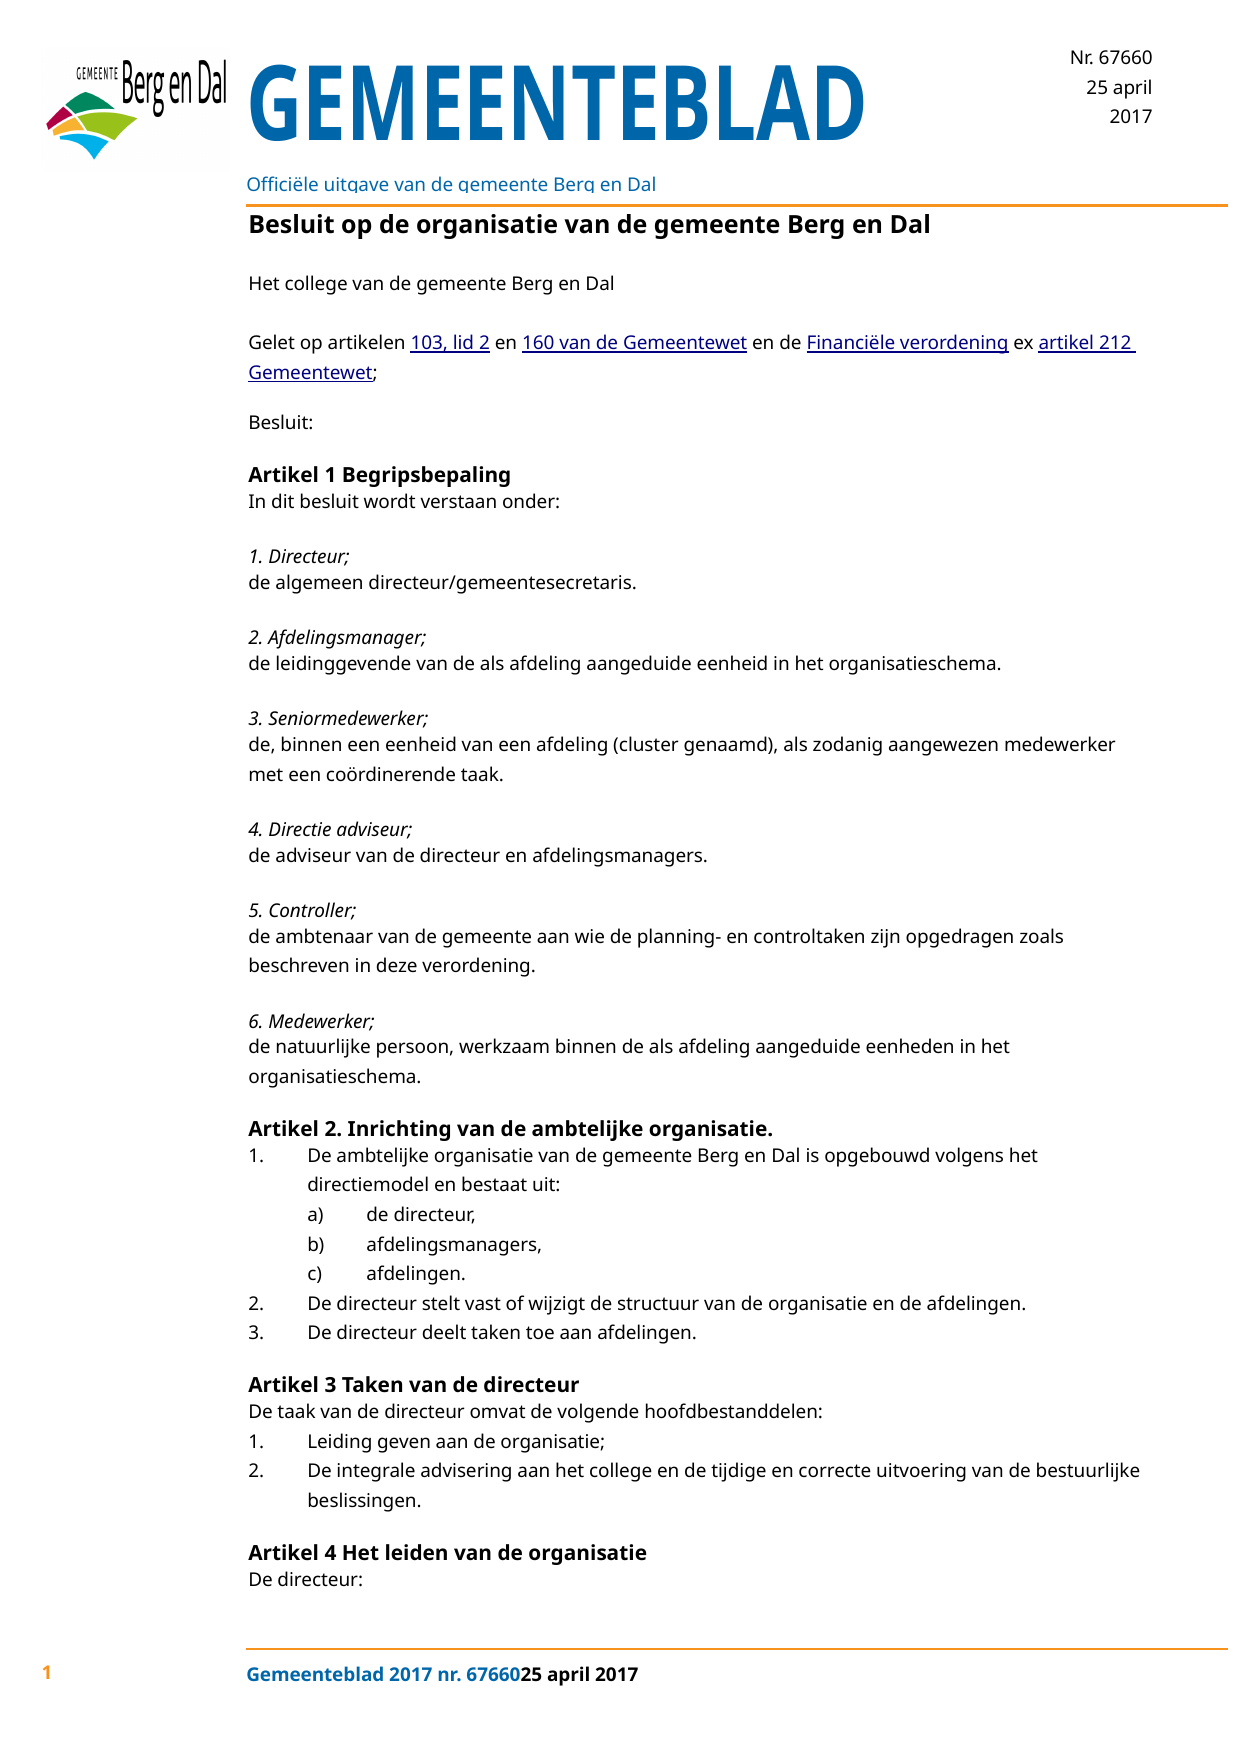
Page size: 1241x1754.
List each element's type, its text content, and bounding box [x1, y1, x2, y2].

text de, binnen een eenheid van een afdeling (cluster genaamd), als zodanig aangewezen medewerker met een coördinerende taak. [248, 731, 1152, 787]
text Artikel 2. Inrichting van de ambtelijke organisatie. [248, 1114, 1152, 1142]
list De integrale advisering aan het college en de tijdige en correcte uitvoering van de bestuurlijke beslissingen. [248, 1458, 1152, 1513]
list De directeur deelt taken toe aan afdelingen. [248, 1319, 1152, 1345]
text de algemeen directeur/gemeentesecretaris. [248, 569, 1152, 595]
list afdelingsmanagers, [307, 1231, 1152, 1257]
list De ambtelijke organisatie van de gemeente Berg en Dal is opgebouwd volgens het directiemodel en bestaat uit: [248, 1142, 1152, 1197]
text Artikel 4 Het leiden van de organisatie [248, 1538, 1152, 1566]
list afdelingen. [307, 1260, 1152, 1286]
text 6. Medewerker; [248, 1008, 1152, 1034]
text Besluit op de organisatie van de gemeente Berg en Dal [248, 207, 1152, 241]
picture [41, 47, 231, 172]
text 5. Controller; [248, 897, 1152, 923]
text Gelet op artikelen 103, lid 2 en 160 van de Gemeentewet en de Financiële verordening ex artikel 212 Gemeentewet; [248, 329, 1152, 385]
text De taak van de directeur omvat de volgende hoofdbestanddelen: [248, 1398, 1152, 1424]
list De directeur stelt vast of wijzigt de structuur van de organisatie en de afdelingen. [248, 1290, 1152, 1316]
text de adviseur van de directeur en afdelingsmanagers. [248, 842, 1152, 868]
text de leidinggevende van de als afdeling aangeduide eenheid in het organisatieschema. [248, 650, 1152, 676]
text 2. Afdelingsmanager; [248, 624, 1152, 650]
list de directeur, [307, 1201, 1152, 1227]
text 3. Seniormedewerker; [248, 706, 1152, 731]
text de ambtenaar van de gemeente aan wie de planning- en controltaken zijn opgedragen zoals beschreven in deze verordening. [248, 923, 1152, 978]
text Het college van de gemeente Berg en Dal [248, 270, 1152, 296]
text Artikel 1 Begripsbepaling [248, 460, 1152, 488]
text Artikel 3 Taken van de directeur [248, 1370, 1152, 1398]
text In dit besluit wordt verstaan onder: [248, 488, 1152, 514]
text 1. Directeur; [248, 543, 1152, 569]
list Leiding geven aan de organisatie; [248, 1428, 1152, 1454]
text de natuurlijke persoon, werkzaam binnen de als afdeling aangeduide eenheden in het organisatieschema. [248, 1034, 1152, 1089]
text 4. Directie adviseur; [248, 816, 1152, 842]
text Besluit: [248, 409, 1152, 435]
text De directeur: [248, 1566, 1152, 1592]
